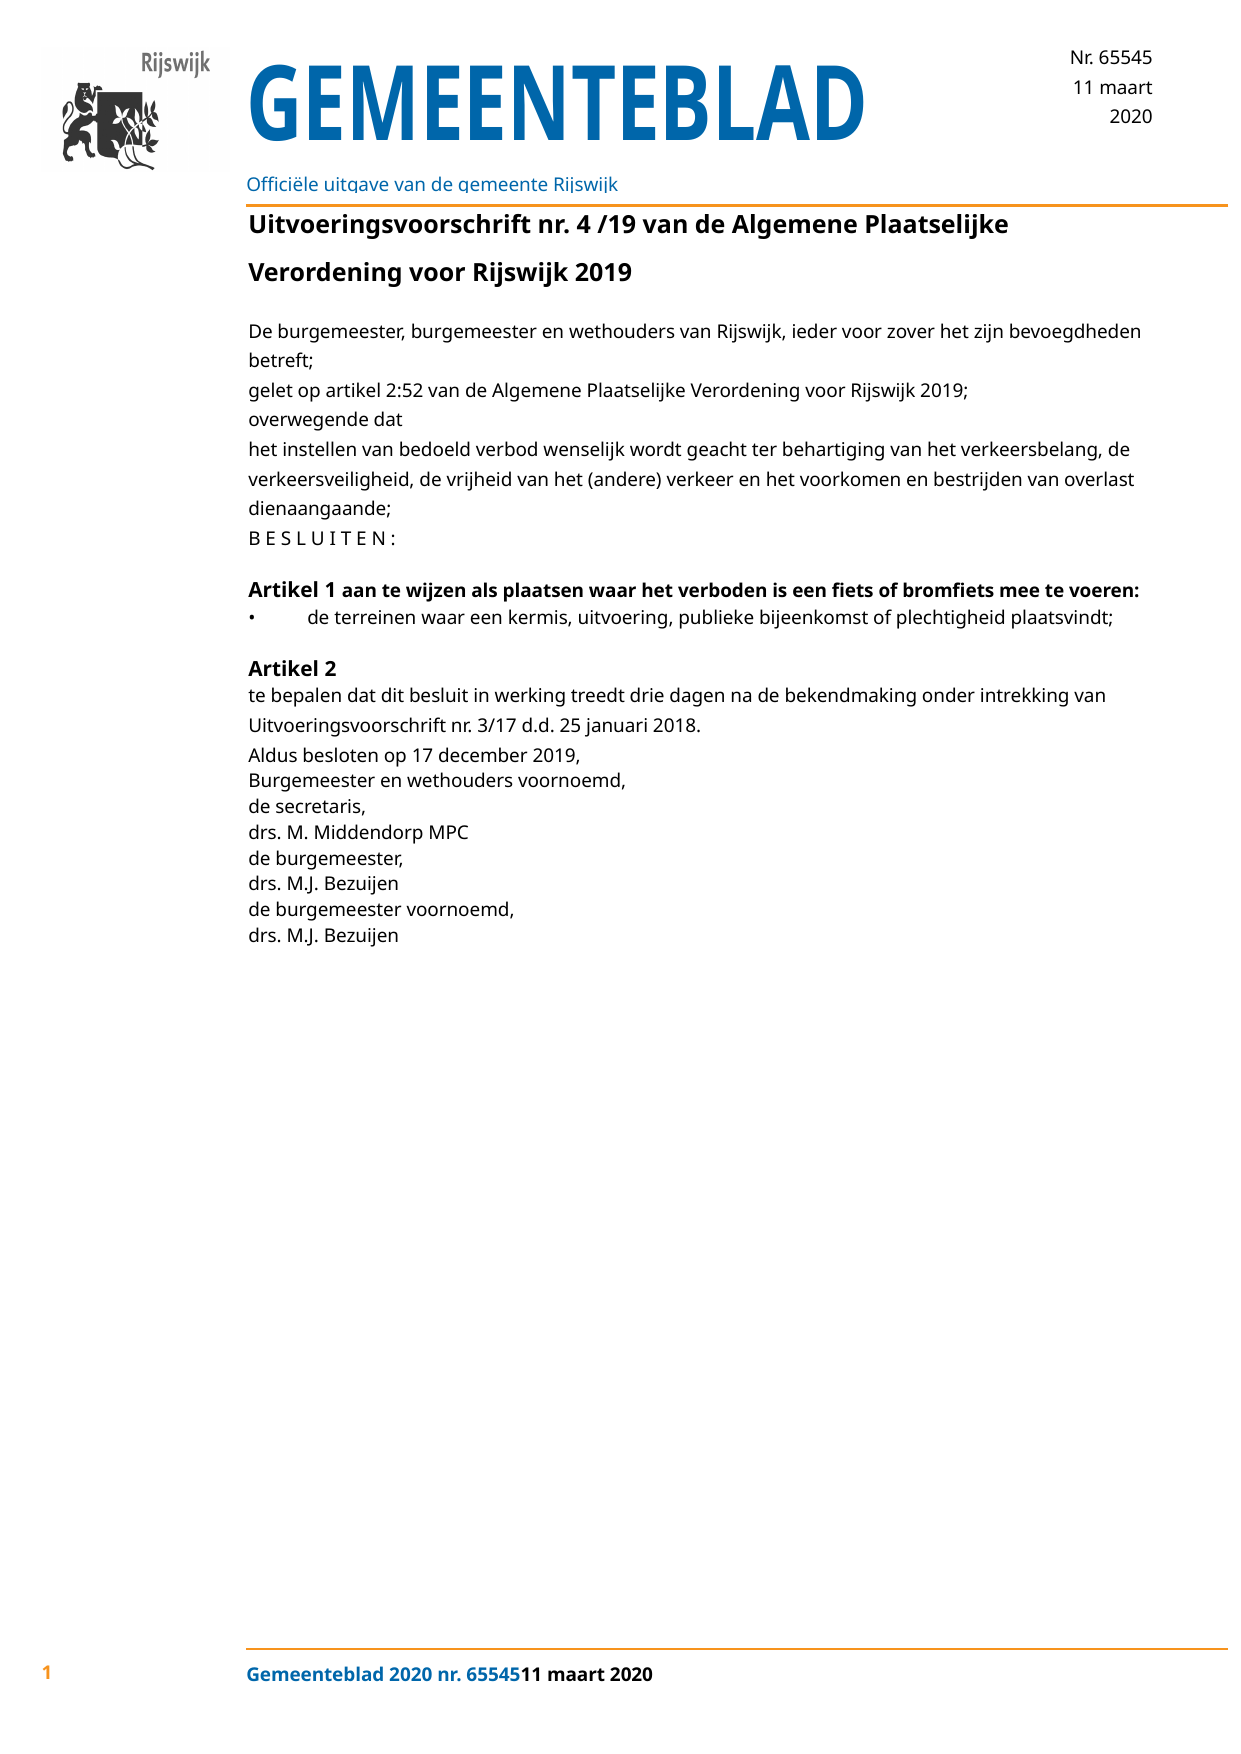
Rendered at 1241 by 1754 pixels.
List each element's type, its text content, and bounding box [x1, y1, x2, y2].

text drs. M.J. Bezuijen [248, 871, 1152, 896]
list de terreinen waar een kermis, uitvoering, publieke bijeenkomst of plechtigheid plaatsvindt; [248, 604, 1152, 629]
text de burgemeester, [248, 845, 1152, 871]
text het instellen van bedoeld verbod wenselijk wordt geacht ter behartiging van het verkeersbelang, de verkeersveiligheid, de vrijheid van het (andere) verkeer en het voorkomen en bestrijden van overlast dienaangaande; [248, 436, 1152, 521]
text drs. M.J. Bezuijen [248, 922, 1152, 948]
text gelet op artikel 2:52 van de Algemene Plaatselijke Verordening voor Rijswijk 2019; [248, 377, 1152, 403]
picture [41, 47, 231, 172]
text Burgemeester en wethouders voornoemd, [248, 768, 1152, 793]
text De burgemeester, burgemeester en wethouders van Rijswijk, ieder voor zover het zijn bevoegdheden betreft; [248, 318, 1152, 373]
text Artikel 1 aan te wijzen als plaatsen waar het verboden is een fiets of bromfiets mee te voeren: [248, 575, 1152, 604]
text Aldus besloten op 17 december 2019, [248, 742, 1152, 768]
text B E S L U I T E N : [248, 525, 1152, 551]
text overwegende dat [248, 407, 1152, 432]
text drs. M. Middendorp MPC [248, 819, 1152, 845]
text de secretaris, [248, 793, 1152, 819]
text de burgemeester voornoemd, [248, 896, 1152, 922]
text Uitvoeringsvoorschrift nr. 4 /19 van de Algemene Plaatselijke Verordening voor Rijswijk 2019 [248, 207, 1152, 288]
text te bepalen dat dit besluit in werking treedt drie dagen na de bekendmaking onder intrekking van Uitvoeringsvoorschrift nr. 3/17 d.d. 25 januari 2018. [248, 683, 1152, 738]
text Artikel 2 [248, 654, 1152, 683]
